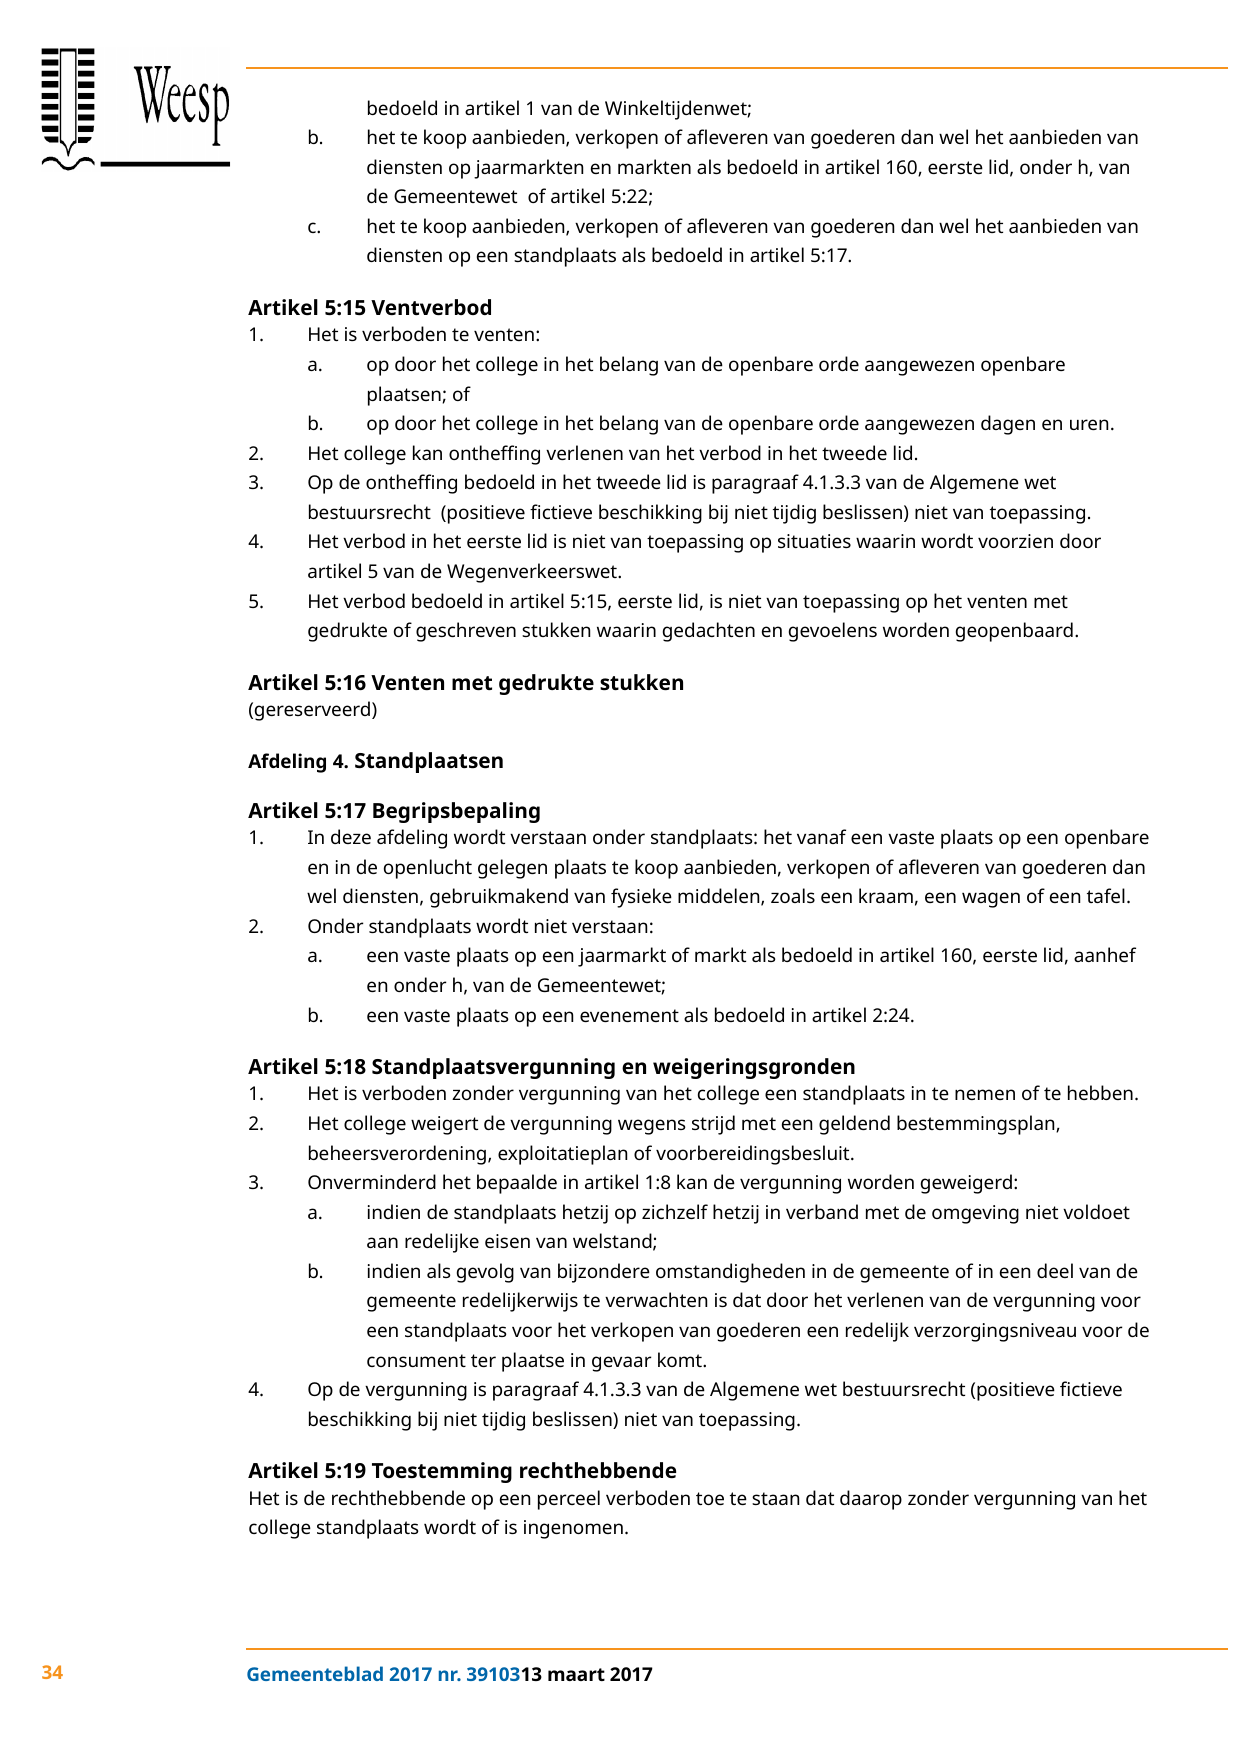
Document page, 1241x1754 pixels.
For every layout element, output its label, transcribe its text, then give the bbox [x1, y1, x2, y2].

list Op de vergunning is paragraaf 4.1.3.3 van de Algemene wet bestuursrecht (positieve fictieve beschikking bij niet tijdig beslissen) niet van toepassing. [248, 1376, 1152, 1432]
list Het verbod bedoeld in artikel 5:15, eerste lid, is niet van toepassing op het venten met gedrukte of geschreven stukken waarin gedachten en gevoelens worden geopenbaard. [248, 588, 1152, 643]
list Het college kan ontheffing verlenen van het verbod in het tweede lid. [248, 440, 1152, 466]
list indien de standplaats hetzij op zichzelf hetzij in verband met de omgeving niet voldoet aan redelijke eisen van welstand; [307, 1199, 1152, 1254]
list Onder standplaats wordt niet verstaan: [248, 913, 1152, 939]
text Artikel 5:15 Ventverbod [248, 293, 1152, 322]
list op door het college in het belang van de openbare orde aangewezen dagen en uren. [307, 410, 1152, 436]
list op door het college in het belang van de openbare orde aangewezen openbare plaatsen; of [307, 351, 1152, 406]
list Het is verboden te venten: [248, 322, 1152, 347]
list een vaste plaats op een evenement als bedoeld in artikel 2:24. [307, 1002, 1152, 1027]
list Het college weigert de vergunning wegens strijd met een geldend bestemmingsplan, beheersverordening, exploitatieplan of voorbereidingsbesluit. [248, 1110, 1152, 1166]
text (gereserveerd) [248, 696, 1152, 722]
list Op de ontheffing bedoeld in het tweede lid is paragraaf 4.1.3.3 van de Algemene wet bestuursrecht (positieve fictieve beschikking bij niet tijdig beslissen) niet van toepassing. [248, 469, 1152, 525]
list het te koop aanbieden, verkopen of afleveren van goederen dan wel het aanbieden van diensten op jaarmarkten en markten als bedoeld in artikel 160, eerste lid, onder h, van de Gemeentewet of artikel 5:22; [307, 124, 1152, 209]
list indien als gevolg van bijzondere omstandigheden in de gemeente of in een deel van de gemeente redelijkerwijs te verwachten is dat door het verlenen van de vergunning voor een standplaats voor het verkopen van goederen een redelijk verzorgingsniveau voor de consument ter plaatse in gevaar komt. [307, 1258, 1152, 1373]
text Afdeling 4. Standplaatsen [248, 747, 1152, 775]
text Artikel 5:18 Standplaatsvergunning en weigeringsgronden [248, 1052, 1152, 1081]
text Artikel 5:16 Venten met gedrukte stukken [248, 668, 1152, 696]
text Het is de rechthebbende op een perceel verboden toe te staan dat daarop zonder vergunning van het college standplaats wordt of is ingenomen. [248, 1485, 1152, 1540]
picture [41, 47, 231, 172]
list Onverminderd het bepaalde in artikel 1:8 kan de vergunning worden geweigerd: [248, 1169, 1152, 1195]
text Artikel 5:19 Toestemming rechthebbende [248, 1456, 1152, 1485]
list Het verbod in het eerste lid is niet van toepassing op situaties waarin wordt voorzien door artikel 5 van de Wegenverkeerswet. [248, 529, 1152, 584]
list het te koop aanbieden, verkopen of afleveren van goederen dan wel het aanbieden van diensten op een standplaats als bedoeld in artikel 5:17. [307, 213, 1152, 268]
text Artikel 5:17 Begripsbepaling [248, 796, 1152, 824]
list Het is verboden zonder vergunning van het college een standplaats in te nemen of te hebben. [248, 1081, 1152, 1106]
list een vaste plaats op een jaarmarkt of markt als bedoeld in artikel 160, eerste lid, aanhef en onder h, van de Gemeentewet; [307, 943, 1152, 998]
list In deze afdeling wordt verstaan onder standplaats: het vanaf een vaste plaats op een openbare en in de openlucht gelegen plaats te koop aanbieden, verkopen of afleveren van goederen dan wel diensten, gebruikmakend van fysieke middelen, zoals een kraam, een wagen of een tafel. [248, 824, 1152, 909]
list bedoeld in artikel 1 van de Winkeltijdenwet; [307, 95, 1152, 121]
